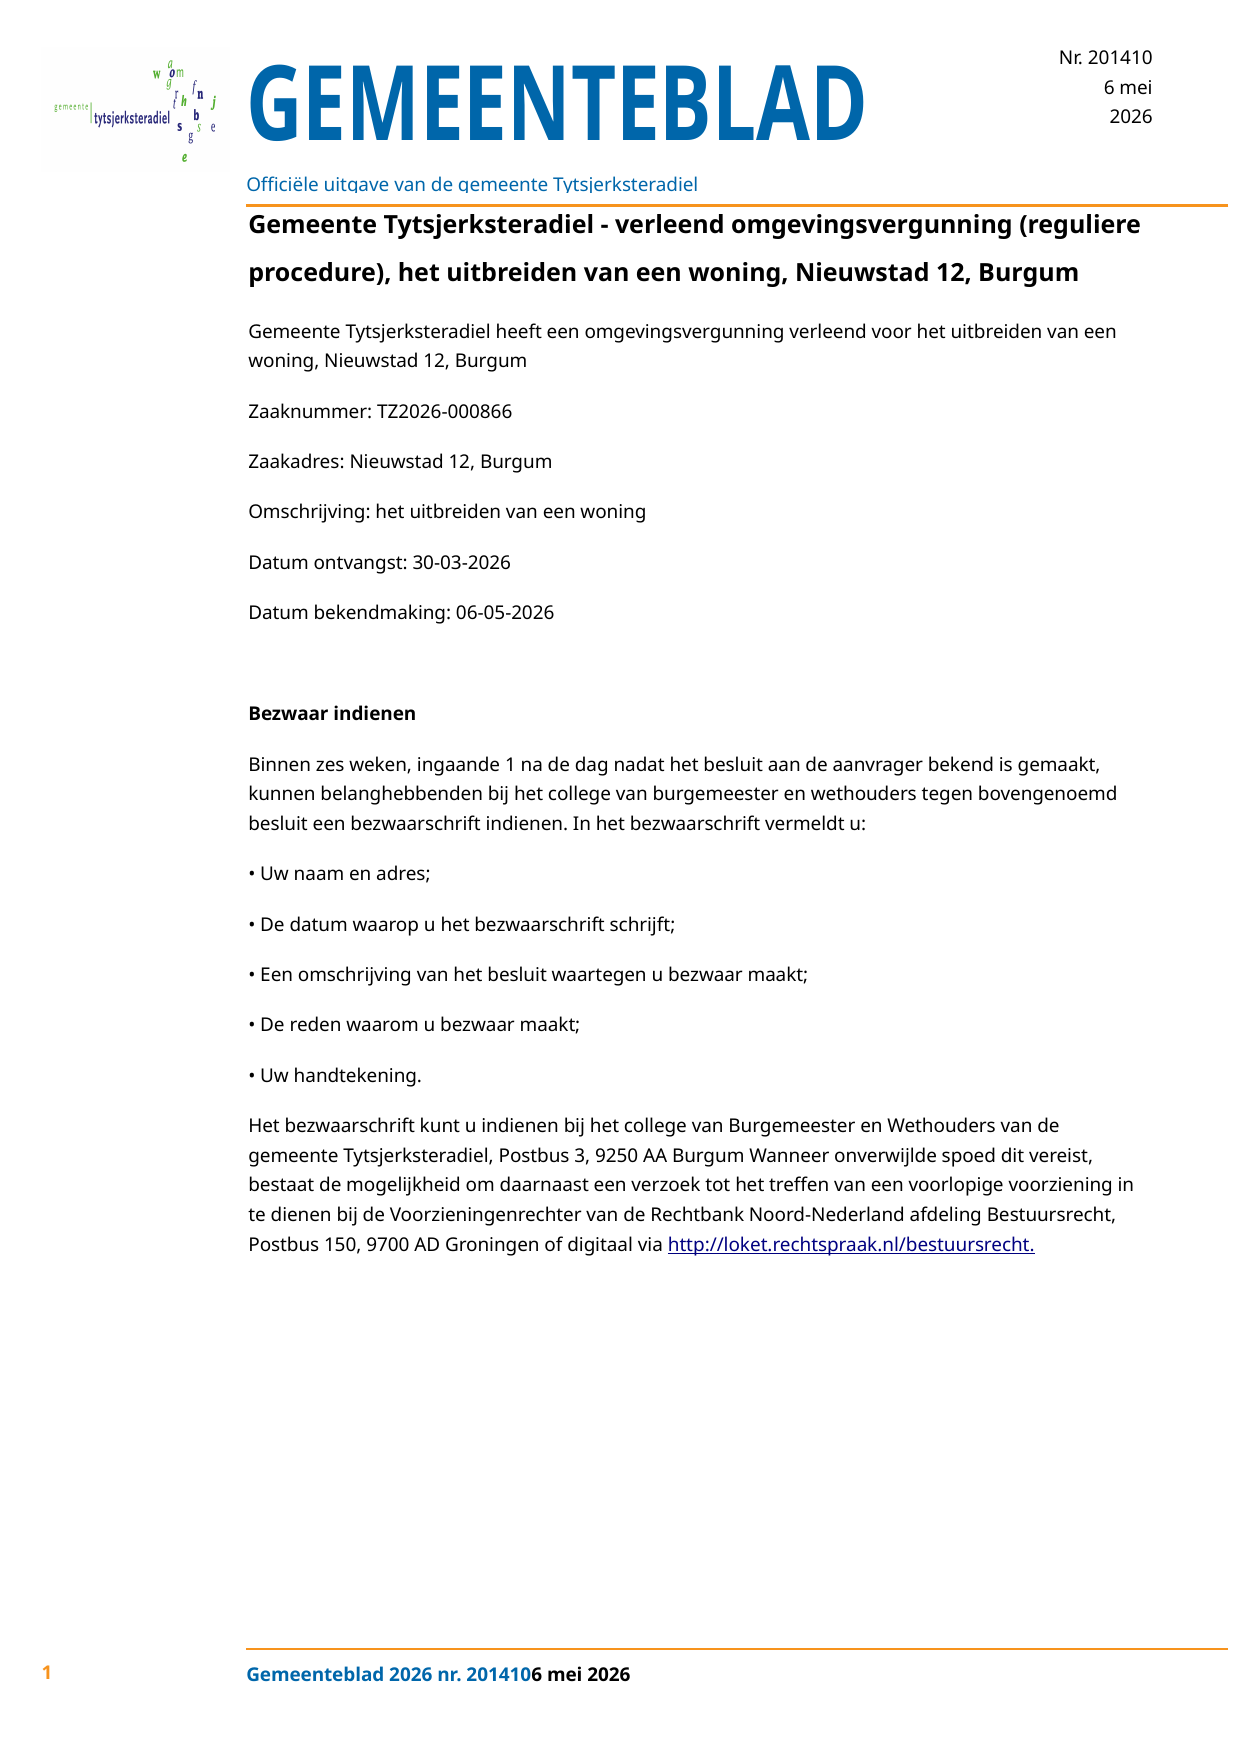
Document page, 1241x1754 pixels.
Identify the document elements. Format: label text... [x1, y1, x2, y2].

text Zaaknummer: TZ2026-000866 [248, 398, 1152, 424]
text • De reden waarom u bezwaar maakt; [248, 1012, 1152, 1037]
text Bezwaar indienen [248, 700, 1152, 726]
text • Een omschrijving van het besluit waartegen u bezwaar maakt; [248, 961, 1152, 987]
picture [41, 47, 231, 172]
text Binnen zes weken, ingaande 1 na de dag nadat het besluit aan de aanvrager bekend is gemaakt, kunnen belanghebbenden bij het college van burgemeester en wethouders tegen bovengenoemd besluit een bezwaarschrift indienen. In het bezwaarschrift vermeldt u: [248, 751, 1152, 836]
text Zaakadres: Nieuwstad 12, Burgum [248, 448, 1152, 474]
text • Uw handtekening. [248, 1062, 1152, 1088]
text Het bezwaarschrift kunt u indienen bij het college van Burgemeester en Wethouders van de gemeente Tytsjerksteradiel, Postbus 3, 9250 AA Burgum Wanneer onverwijlde spoed dit vereist, bestaat de mogelijkheid om daarnaast een verzoek tot het treffen van een voorlopige voorziening in te dienen bij de Voorzieningenrechter van de Rechtbank Noord-Nederland afdeling Bestuursrecht, Postbus 150, 9700 AD Groningen of digitaal via http://loket.rechtspraak.nl/bestuursrecht. [248, 1112, 1152, 1257]
text Omschrijving: het uitbreiden van een woning [248, 499, 1152, 524]
text • Uw naam en adres; [248, 860, 1152, 886]
text Datum ontvangst: 30-03-2026 [248, 549, 1152, 575]
text Gemeente Tytsjerksteradiel - verleend omgevingsvergunning (reguliere procedure), het uitbreiden van een woning, Nieuwstad 12, Burgum [248, 207, 1152, 288]
text Datum bekendmaking: 06-05-2026 [248, 599, 1152, 625]
text • De datum waarop u het bezwaarschrift schrijft; [248, 911, 1152, 937]
text Gemeente Tytsjerksteradiel heeft een omgevingsvergunning verleend voor het uitbreiden van een woning, Nieuwstad 12, Burgum [248, 318, 1152, 373]
